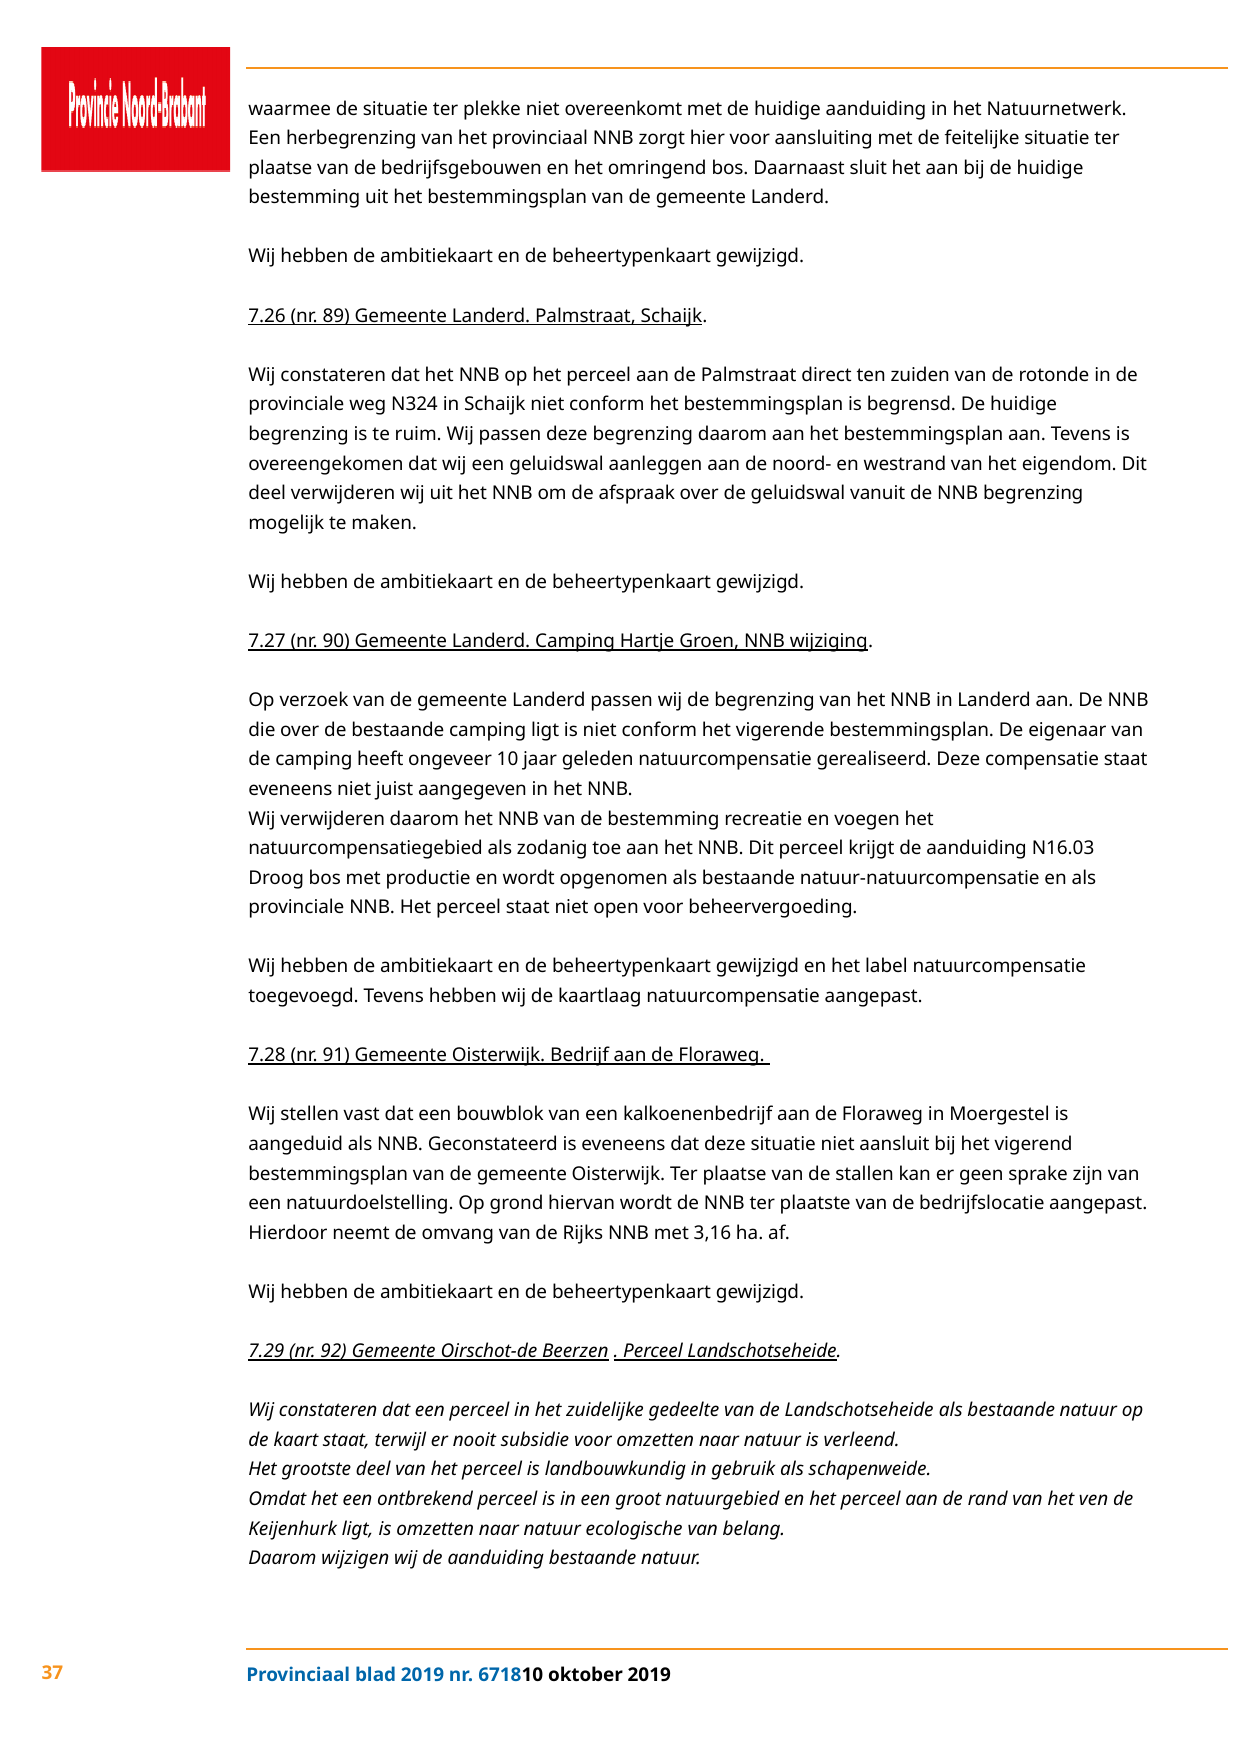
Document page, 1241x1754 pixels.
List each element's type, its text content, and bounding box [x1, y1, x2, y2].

text 7.29 (nr. 92) Gemeente Oirschot-de Beerzen . Perceel Landschotseheide. [248, 1337, 1152, 1363]
picture [41, 47, 231, 172]
text Een herbegrenzing van het provinciaal NNB zorgt hier voor aansluiting met de feitelijke situatie ter plaatse van de bedrijfsgebouwen en het omringend bos. Daarnaast sluit het aan bij de huidige bestemming uit het bestemmingsplan van de gemeente Landerd. [248, 124, 1152, 209]
text 7.26 (nr. 89) Gemeente Landerd. Palmstraat, Schaijk. [248, 302, 1152, 328]
text Wij hebben de ambitiekaart en de beheertypenkaart gewijzigd. [248, 568, 1152, 594]
text 7.27 (nr. 90) Gemeente Landerd. Camping Hartje Groen, NNB wijziging. [248, 627, 1152, 653]
text Wij hebben de ambitiekaart en de beheertypenkaart gewijzigd. [248, 1278, 1152, 1304]
text Wij stellen vast dat een bouwblok van een kalkoenenbedrijf aan de Floraweg in Moergestel is aangeduid als NNB. Geconstateerd is eveneens dat deze situatie niet aansluit bij het vigerend bestemmingsplan van de gemeente Oisterwijk. Ter plaatse van de stallen kan er geen sprake zijn van een natuurdoelstelling. Op grond hiervan wordt de NNB ter plaatste van de bedrijfslocatie aangepast. Hierdoor neemt de omvang van de Rijks NNB met 3,16 ha. af. [248, 1101, 1152, 1245]
text Wij hebben de ambitiekaart en de beheertypenkaart gewijzigd en het label natuurcompensatie toegevoegd. Tevens hebben wij de kaartlaag natuurcompensatie aangepast. [248, 953, 1152, 1008]
text Omdat het een ontbrekend perceel is in een groot natuurgebied en het perceel aan de rand van het ven de Keijenhurk ligt, is omzetten naar natuur ecologische van belang. [248, 1485, 1152, 1541]
text Wij constateren dat het NNB op het perceel aan de Palmstraat direct ten zuiden van de rotonde in de provinciale weg N324 in Schaijk niet conform het bestemmingsplan is begrensd. De huidige begrenzing is te ruim. Wij passen deze begrenzing daarom aan het bestemmingsplan aan. Tevens is overeengekomen dat wij een geluidswal aanleggen aan de noord- en westrand van het eigendom. Dit deel verwijderen wij uit het NNB om de afspraak over de geluidswal vanuit de NNB begrenzing mogelijk te maken. [248, 361, 1152, 535]
text Op verzoek van de gemeente Landerd passen wij de begrenzing van het NNB in Landerd aan. De NNB die over de bestaande camping ligt is niet conform het vigerende bestemmingsplan. De eigenaar van de camping heeft ongeveer 10 jaar geleden natuurcompensatie gerealiseerd. Deze compensatie staat eveneens niet juist aangegeven in het NNB. [248, 686, 1152, 801]
text Daarom wijzigen wij de aanduiding bestaande natuur. [248, 1544, 1152, 1570]
text waarmee de situatie ter plekke niet overeenkomt met de huidige aanduiding in het Natuurnetwerk. [248, 95, 1152, 121]
text 7.28 (nr. 91) Gemeente Oisterwijk. Bedrijf aan de Floraweg. [248, 1041, 1152, 1067]
text Het grootste deel van het perceel is landbouwkundig in gebruik als schapenweide. [248, 1456, 1152, 1481]
text Wij verwijderen daarom het NNB van de bestemming recreatie en voegen het natuurcompensatiegebied als zodanig toe aan het NNB. Dit perceel krijgt de aanduiding N16.03 Droog bos met productie en wordt opgenomen als bestaande natuur-natuurcompensatie en als provinciale NNB. Het perceel staat niet open voor beheervergoeding. [248, 805, 1152, 919]
text Wij hebben de ambitiekaart en de beheertypenkaart gewijzigd. [248, 243, 1152, 268]
text Wij constateren dat een perceel in het zuidelijke gedeelte van de Landschotseheide als bestaande natuur op de kaart staat, terwijl er nooit subsidie voor omzetten naar natuur is verleend. [248, 1396, 1152, 1452]
